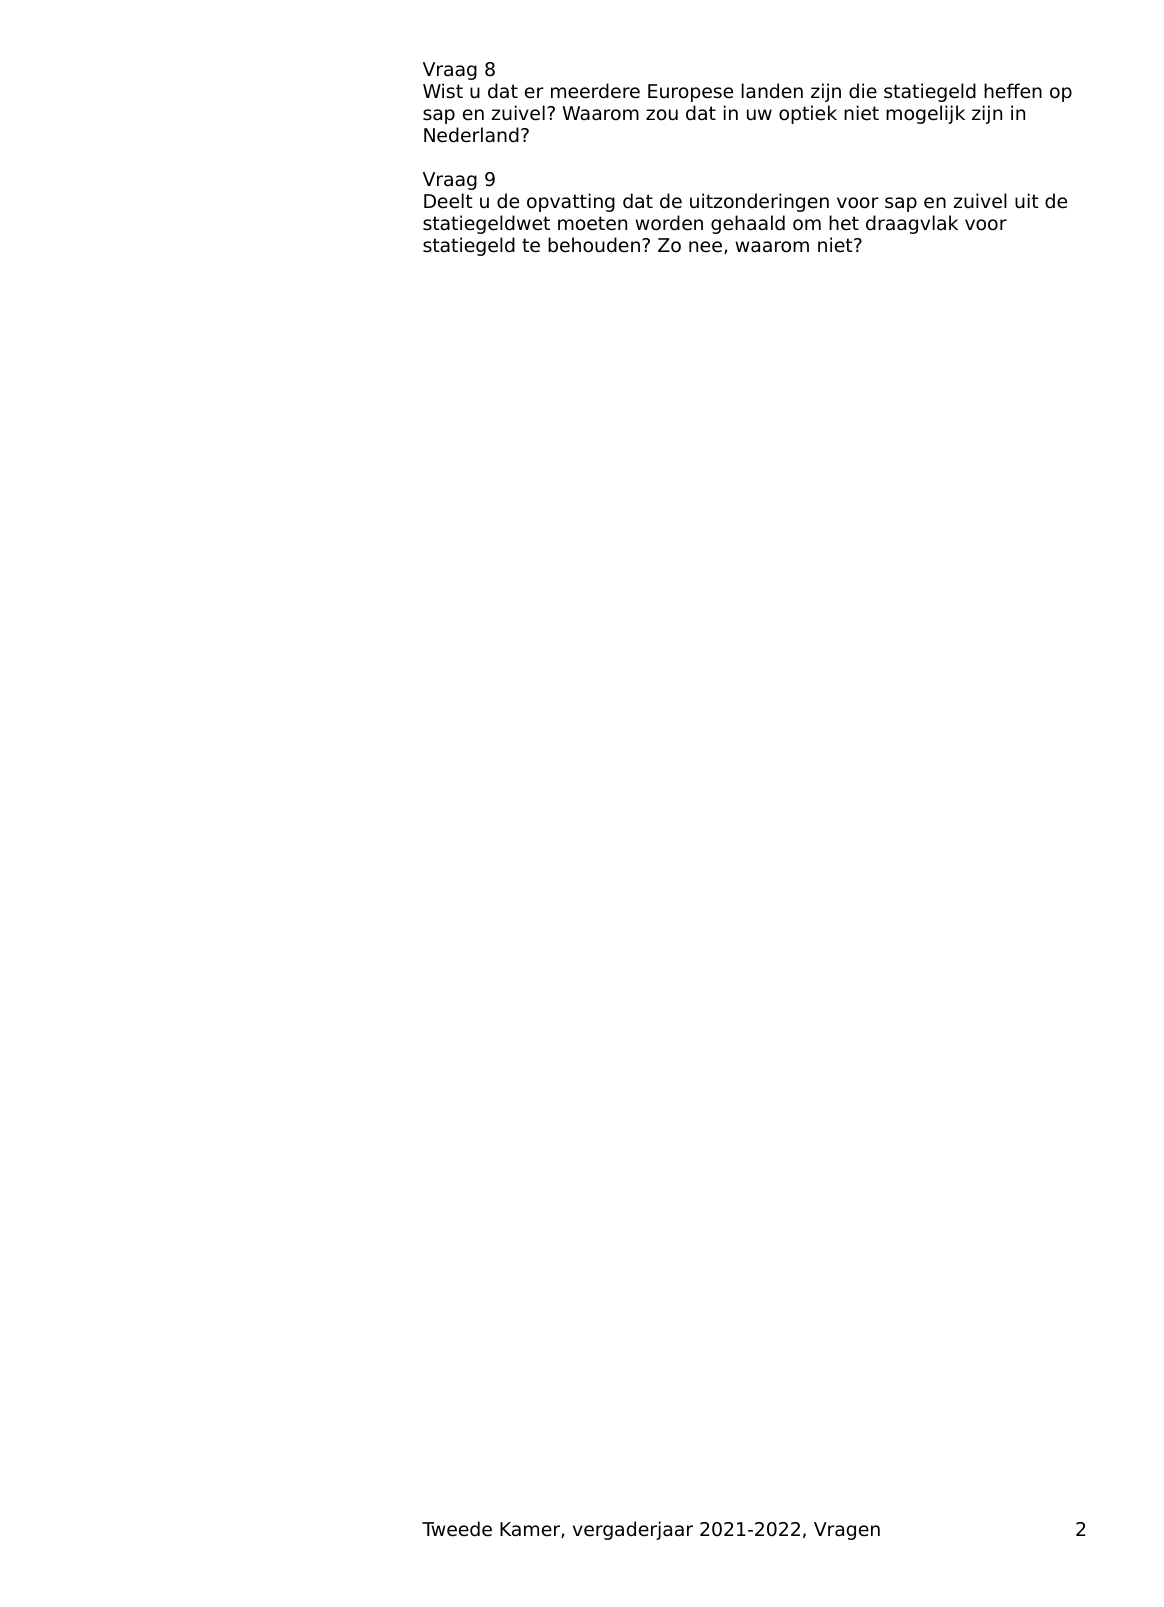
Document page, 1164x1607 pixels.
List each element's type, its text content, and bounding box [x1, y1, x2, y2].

text Deelt u de opvatting dat de uitzonderingen voor sap en zuivel uit de statiegeldwet moeten worden gehaald om het draagvlak voor statiegeld te behouden? Zo nee, waarom niet? [422, 191, 1087, 257]
text Vraag 8 [422, 59, 1087, 81]
text Vraag 9 [422, 169, 1087, 191]
text Wist u dat er meerdere Europese landen zijn die statiegeld heffen op sap en zuivel? Waarom zou dat in uw optiek niet mogelijk zijn in Nederland? [422, 81, 1087, 147]
